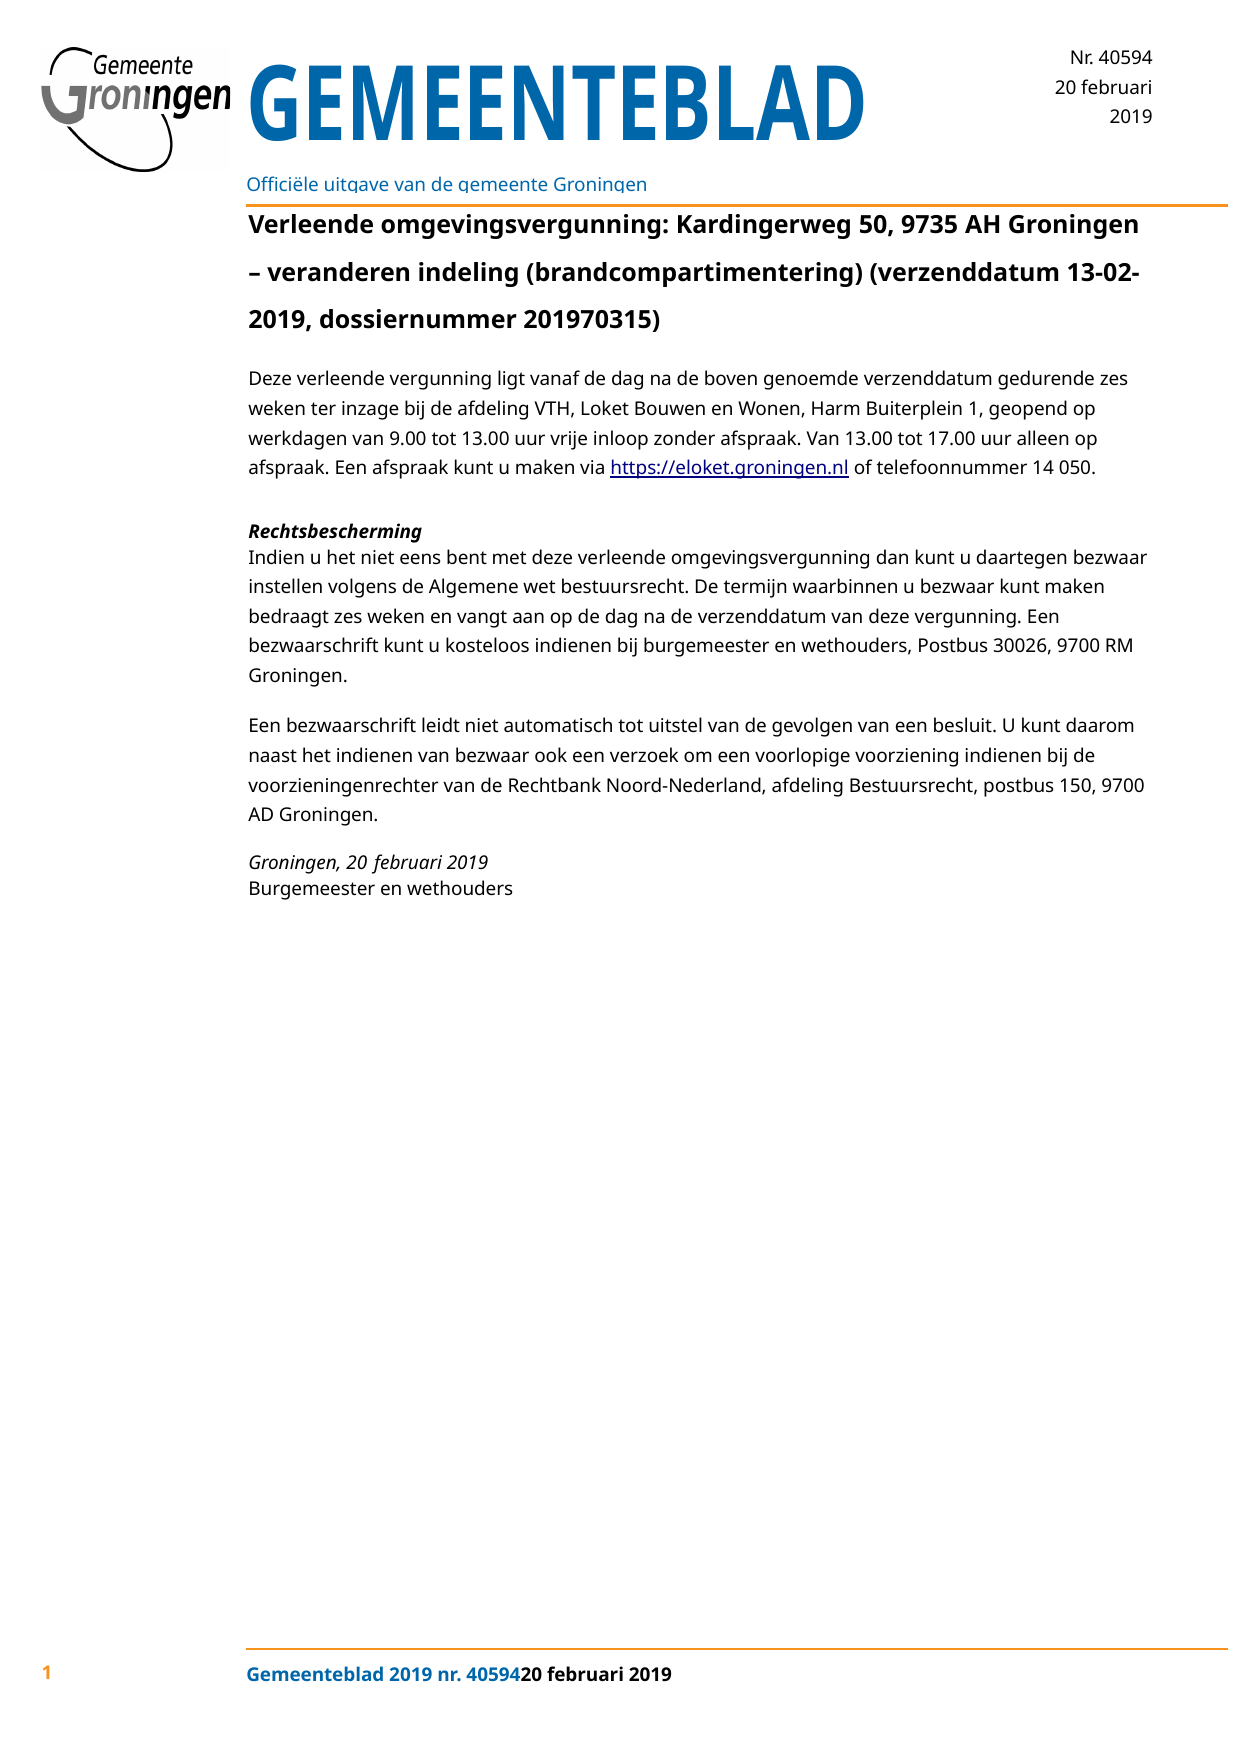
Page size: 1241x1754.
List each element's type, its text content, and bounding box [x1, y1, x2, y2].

text Indien u het niet eens bent met deze verleende omgevingsvergunning dan kunt u daartegen bezwaar instellen volgens de Algemene wet bestuursrecht. De termijn waarbinnen u bezwaar kunt maken bedraagt zes weken en vangt aan op de dag na de verzenddatum van deze vergunning. Een bezwaarschrift kunt u kosteloos indienen bij burgemeester en wethouders, Postbus 30026, 9700 RM Groningen. [248, 544, 1152, 688]
text Groningen, 20 februari 2019 [248, 849, 1152, 875]
text Verleende omgevingsvergunning: Kardingerweg 50, 9735 AH Groningen – veranderen indeling (brandcompartimentering) (verzenddatum 13-02-2019, dossiernummer 201970315) [248, 207, 1152, 336]
text Rechtsbescherming [248, 518, 1152, 544]
text Een bezwaarschrift leidt niet automatisch tot uitstel van de gevolgen van een besluit. U kunt daarom naast het indienen van bezwaar ook een verzoek om een voorlopige voorziening indienen bij de voorzieningenrechter van de Rechtbank Noord-Nederland, afdeling Bestuursrecht, postbus 150, 9700 AD Groningen. [248, 713, 1152, 827]
picture [41, 47, 231, 172]
text Burgemeester en wethouders [248, 875, 1152, 901]
text Deze verleende vergunning ligt vanaf de dag na de boven genoemde verzenddatum gedurende zes weken ter inzage bij de afdeling VTH, Loket Bouwen en Wonen, Harm Buiterplein 1, geopend op werkdagen van 9.00 tot 13.00 uur vrije inloop zonder afspraak. Van 13.00 tot 17.00 uur alleen op afspraak. Een afspraak kunt u maken via https://eloket.groningen.nl of telefoonnummer 14 050. [248, 366, 1152, 480]
